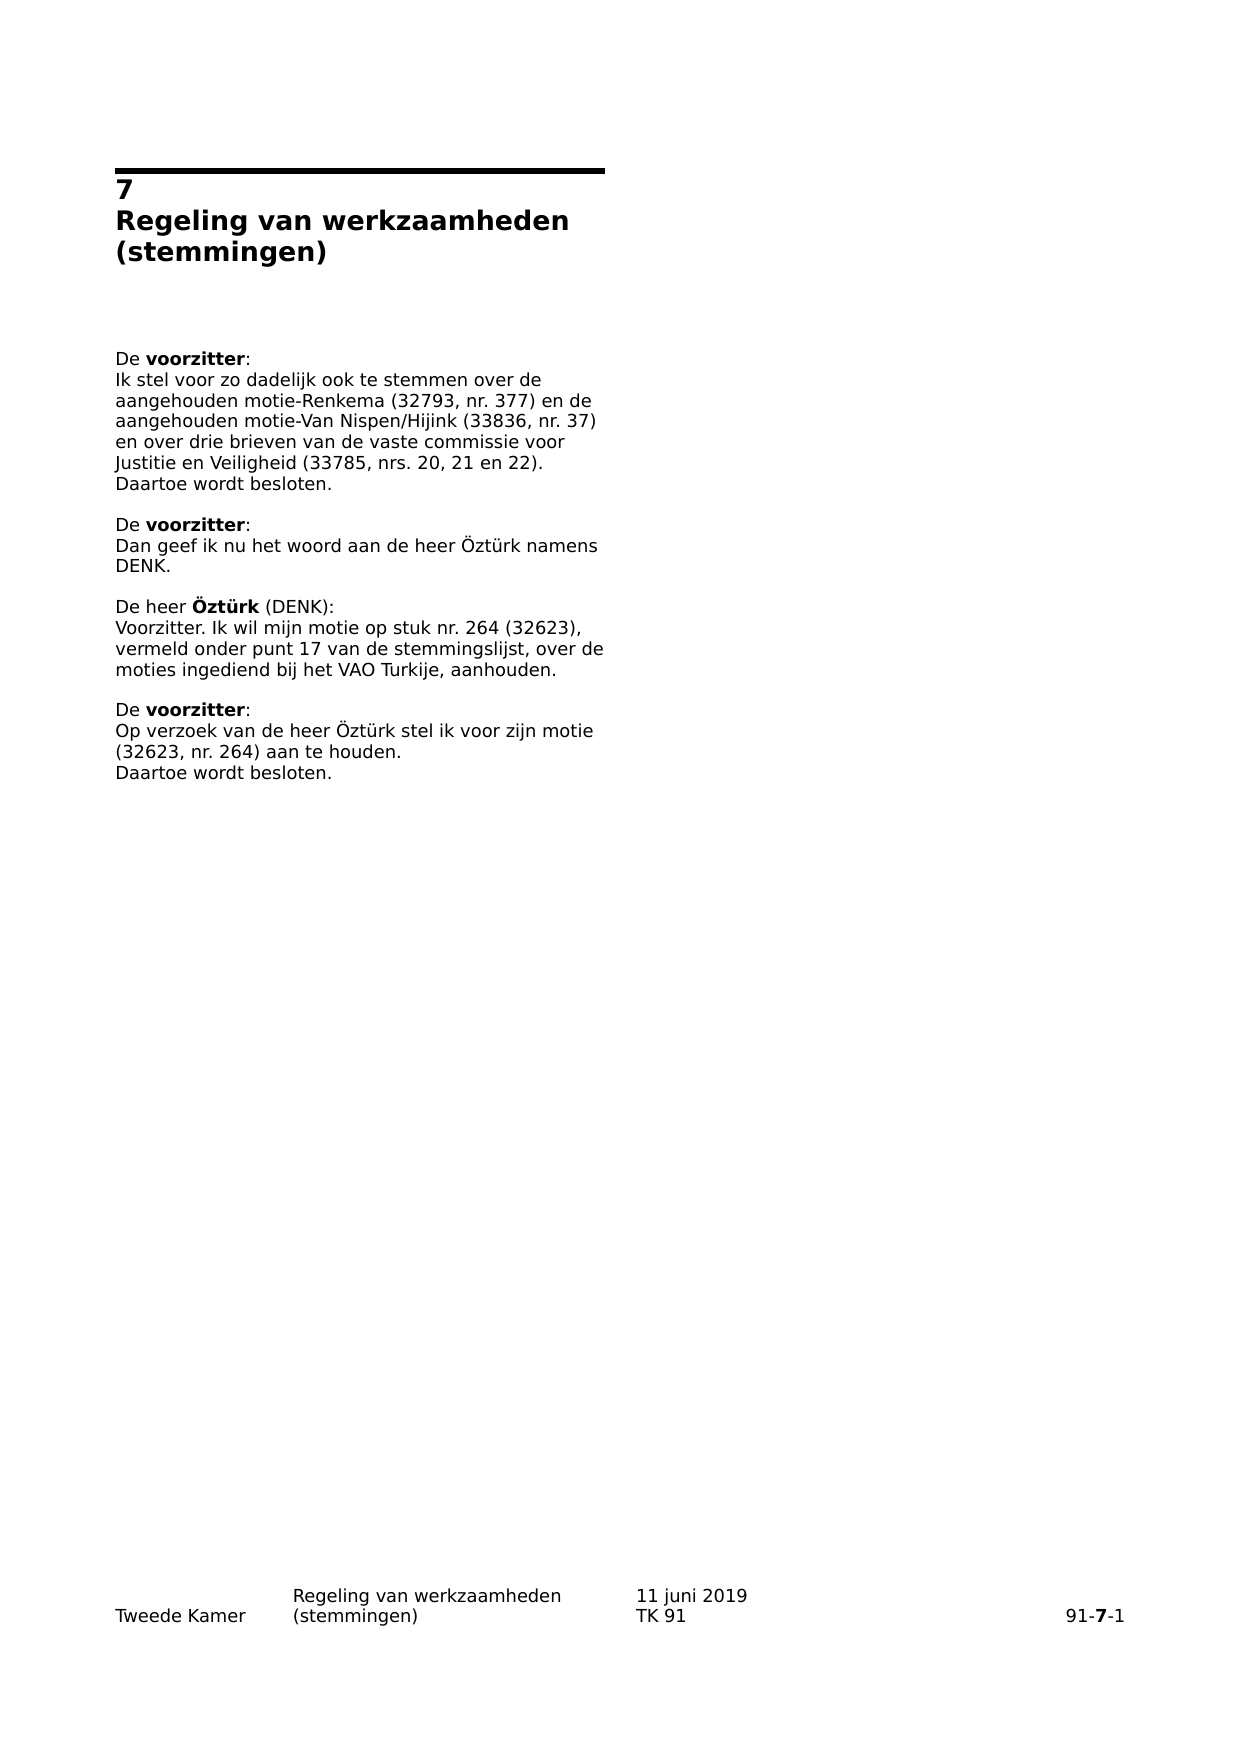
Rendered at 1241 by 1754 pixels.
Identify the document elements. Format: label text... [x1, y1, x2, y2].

text Op verzoek van de heer Öztürk stel ik voor zijn motie (32623, nr. 264) aan te houden. [115, 721, 605, 763]
text De voorzitter: [115, 349, 605, 369]
text De voorzitter: [115, 700, 605, 721]
text Dan geef ik nu het woord aan de heer Öztürk namens DENK. [115, 535, 605, 577]
text Voorzitter. Ik wil mijn motie op stuk nr. 264 (32623), vermeld onder punt 17 van de stemmingslijst, over de moties ingediend bij het VAO Turkije, aanhouden. [115, 618, 605, 680]
title 7 Regeling van werkzaamheden (stemmingen) [115, 174, 605, 268]
text De voorzitter: [115, 514, 605, 535]
text Daartoe wordt besloten. [115, 763, 605, 783]
text Ik stel voor zo dadelijk ook te stemmen over de aangehouden motie-Renkema (32793, nr. 377) en de aangehouden motie-Van Nispen/Hijink (33836, nr. 37) en over drie brieven van de vaste commissie voor Justitie en Veiligheid (33785, nrs. 20, 21 en 22). [115, 369, 605, 474]
text Daartoe wordt besloten. [115, 474, 605, 494]
text De heer Öztürk (DENK): [115, 597, 605, 618]
